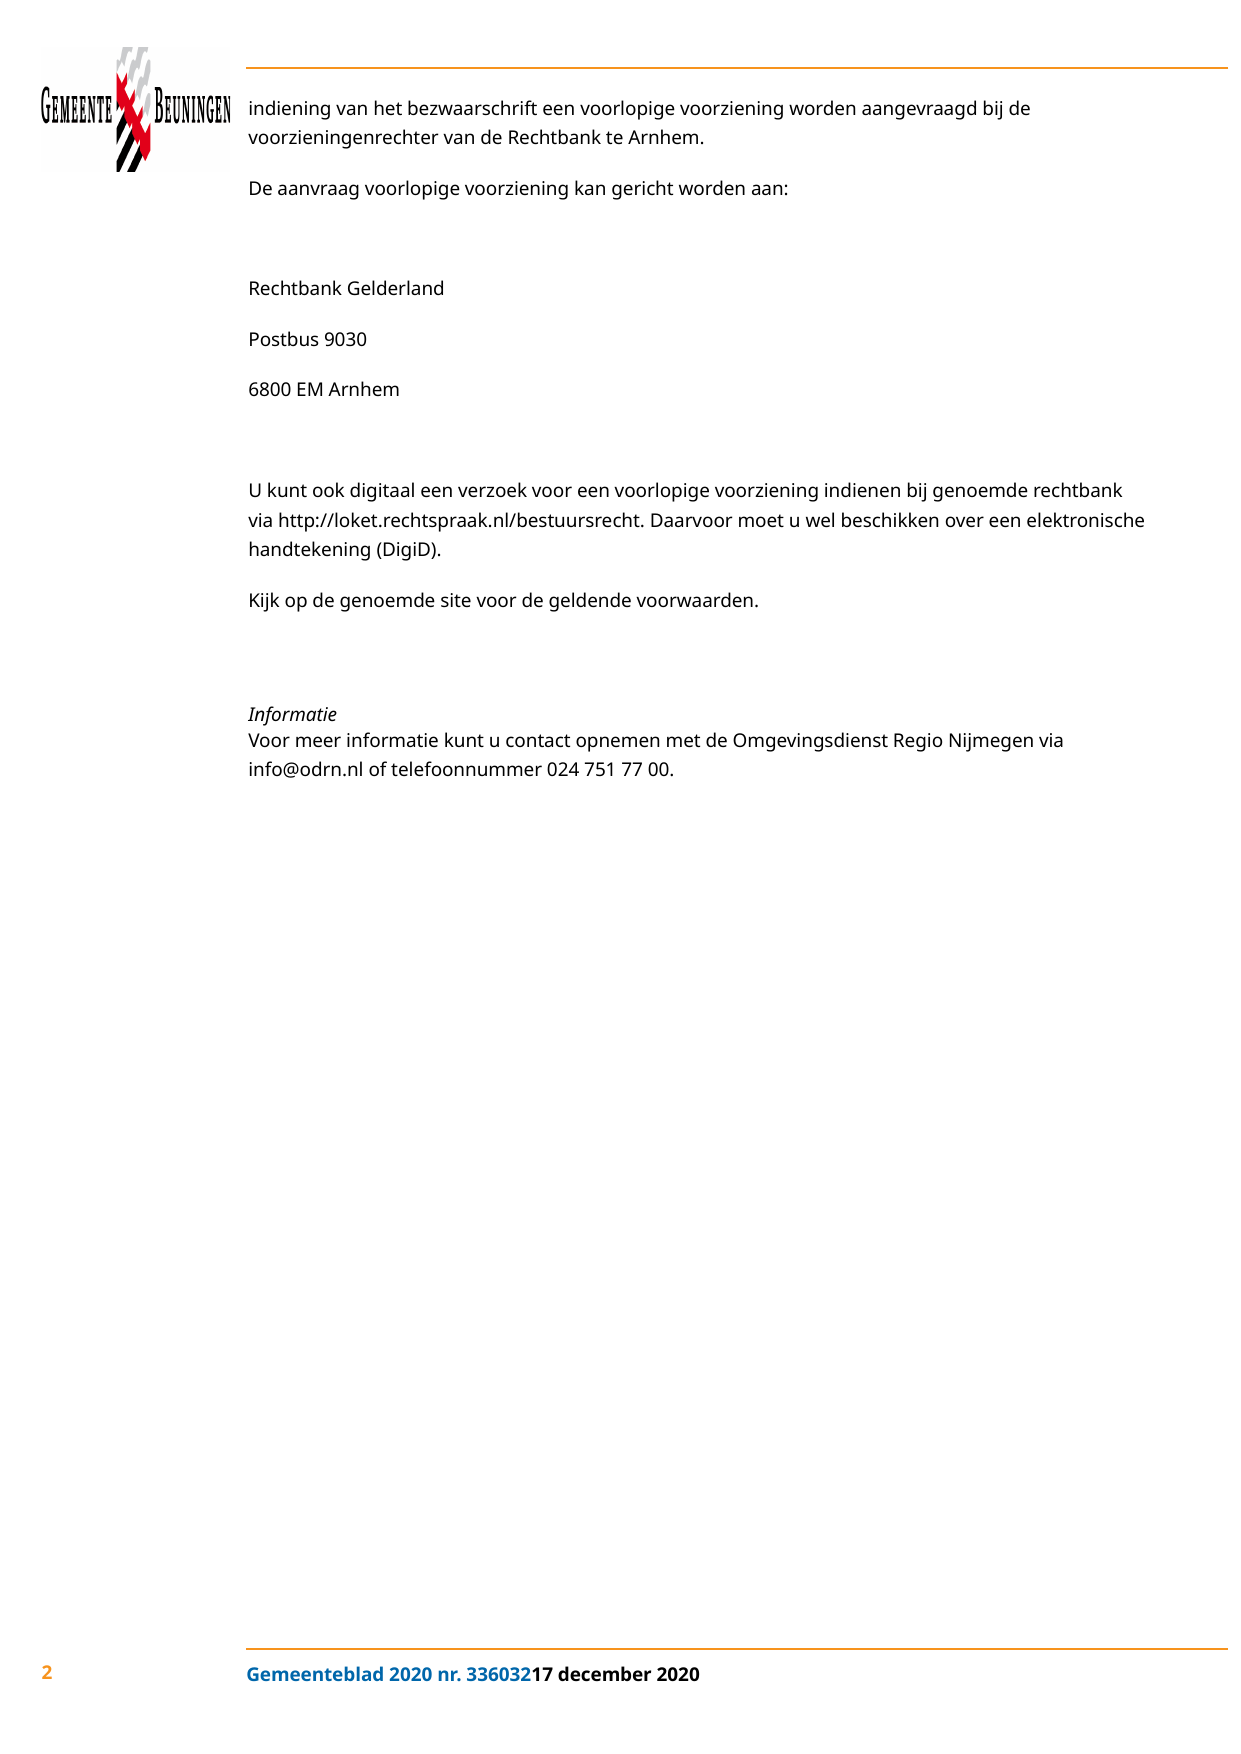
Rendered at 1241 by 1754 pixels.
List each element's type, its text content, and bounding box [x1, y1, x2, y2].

text Postbus 9030 [248, 326, 1152, 352]
text Kijk op de genoemde site voor de geldende voorwaarden. [248, 587, 1152, 613]
text 6800 EM Arnhem [248, 376, 1152, 402]
text indiening van het bezwaarschrift een voorlopige voorziening worden aangevraagd bij de voorzieningenrechter van de Rechtbank te Arnhem. [248, 95, 1152, 150]
text De aanvraag voorlopige voorziening kan gericht worden aan: [248, 175, 1152, 201]
text Voor meer informatie kunt u contact opnemen met de Omgevingsdienst Regio Nijmegen via info@odrn.nl of telefoonnummer 024 751 77 00. [248, 727, 1152, 782]
text Rechtbank Gelderland [248, 276, 1152, 301]
text U kunt ook digitaal een verzoek voor een voorlopige voorziening indienen bij genoemde rechtbank via http://loket.rechtspraak.nl/bestuursrecht. Daarvoor moet u wel beschikken over een elektronische handtekening (DigiD). [248, 477, 1152, 562]
picture [41, 47, 231, 172]
text Informatie [248, 701, 1152, 727]
